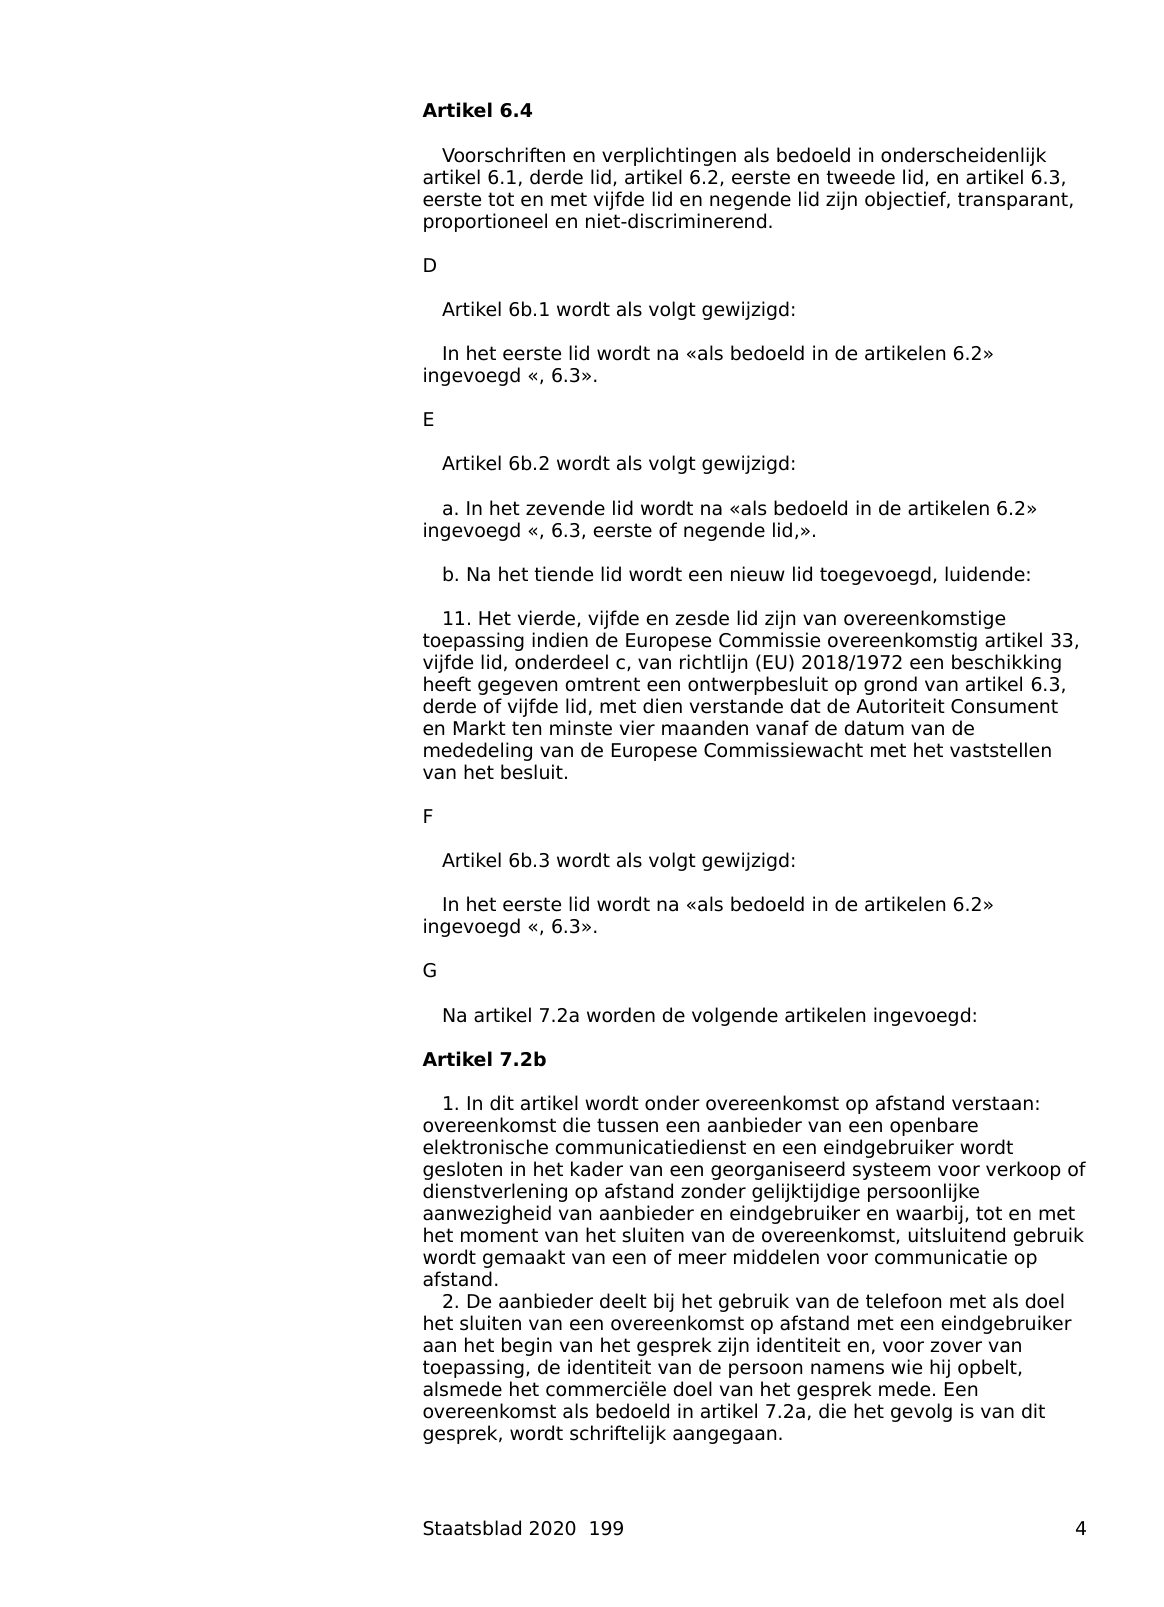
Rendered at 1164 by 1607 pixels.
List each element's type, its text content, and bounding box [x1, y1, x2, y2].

text E [422, 409, 1087, 431]
text 1. In dit artikel wordt onder overeenkomst op afstand verstaan: overeenkomst die tussen een aanbieder van een openbare elektronische communicatiedienst en een eindgebruiker wordt gesloten in het kader van een georganiseerd systeem voor verkoop of dienstverlening op afstand zonder gelijktijdige persoonlijke aanwezigheid van aanbieder en eindgebruiker en waarbij, tot en met het moment van het sluiten van de overeenkomst, uitsluitend gebruik wordt gemaakt van een of meer middelen voor communicatie op afstand. [422, 1093, 1087, 1291]
text D [422, 255, 1087, 277]
text 2. De aanbieder deelt bij het gebruik van de telefoon met als doel het sluiten van een overeenkomst op afstand met een eindgebruiker aan het begin van het gesprek zijn identiteit en, voor zover van toepassing, de identiteit van de persoon namens wie hij opbelt, alsmede het commerciële doel van het gesprek mede. Een overeenkomst als bedoeld in artikel 7.2a, die het gevolg is van dit gesprek, wordt schriftelijk aangegaan. [422, 1291, 1087, 1444]
text In het eerste lid wordt na «als bedoeld in de artikelen 6.2» ingevoegd «, 6.3». [422, 343, 1087, 387]
subtitle Artikel 7.2b [422, 1049, 1087, 1071]
text b. Na het tiende lid wordt een nieuw lid toegevoegd, luidende: [422, 564, 1087, 586]
text Na artikel 7.2a worden de volgende artikelen ingevoegd: [422, 1004, 1087, 1026]
text 11. Het vierde, vijfde en zesde lid zijn van overeenkomstige toepassing indien de Europese Commissie overeenkomstig artikel 33, vijfde lid, onderdeel c, van richtlijn (EU) 2018/1972 een beschikking heeft gegeven omtrent een ontwerpbesluit op grond van artikel 6.3, derde of vijfde lid, met dien verstande dat de Autoriteit Consument en Markt ten minste vier maanden vanaf de datum van de mededeling van de Europese Commissiewacht met het vaststellen van het besluit. [422, 608, 1087, 784]
text Artikel 6b.2 wordt als volgt gewijzigd: [422, 453, 1087, 475]
text Voorschriften en verplichtingen als bedoeld in onderscheidenlijk artikel 6.1, derde lid, artikel 6.2, eerste en tweede lid, en artikel 6.3, eerste tot en met vijfde lid en negende lid zijn objectief, transparant, proportioneel en niet-discriminerend. [422, 144, 1087, 232]
text In het eerste lid wordt na «als bedoeld in de artikelen 6.2» ingevoegd «, 6.3». [422, 894, 1087, 938]
text a. In het zevende lid wordt na «als bedoeld in de artikelen 6.2» ingevoegd «, 6.3, eerste of negende lid,». [422, 497, 1087, 541]
text Artikel 6b.3 wordt als volgt gewijzigd: [422, 850, 1087, 872]
subtitle Artikel 6.4 [422, 100, 1087, 122]
text G [422, 960, 1087, 982]
text Artikel 6b.1 wordt als volgt gewijzigd: [422, 299, 1087, 321]
text F [422, 806, 1087, 828]
